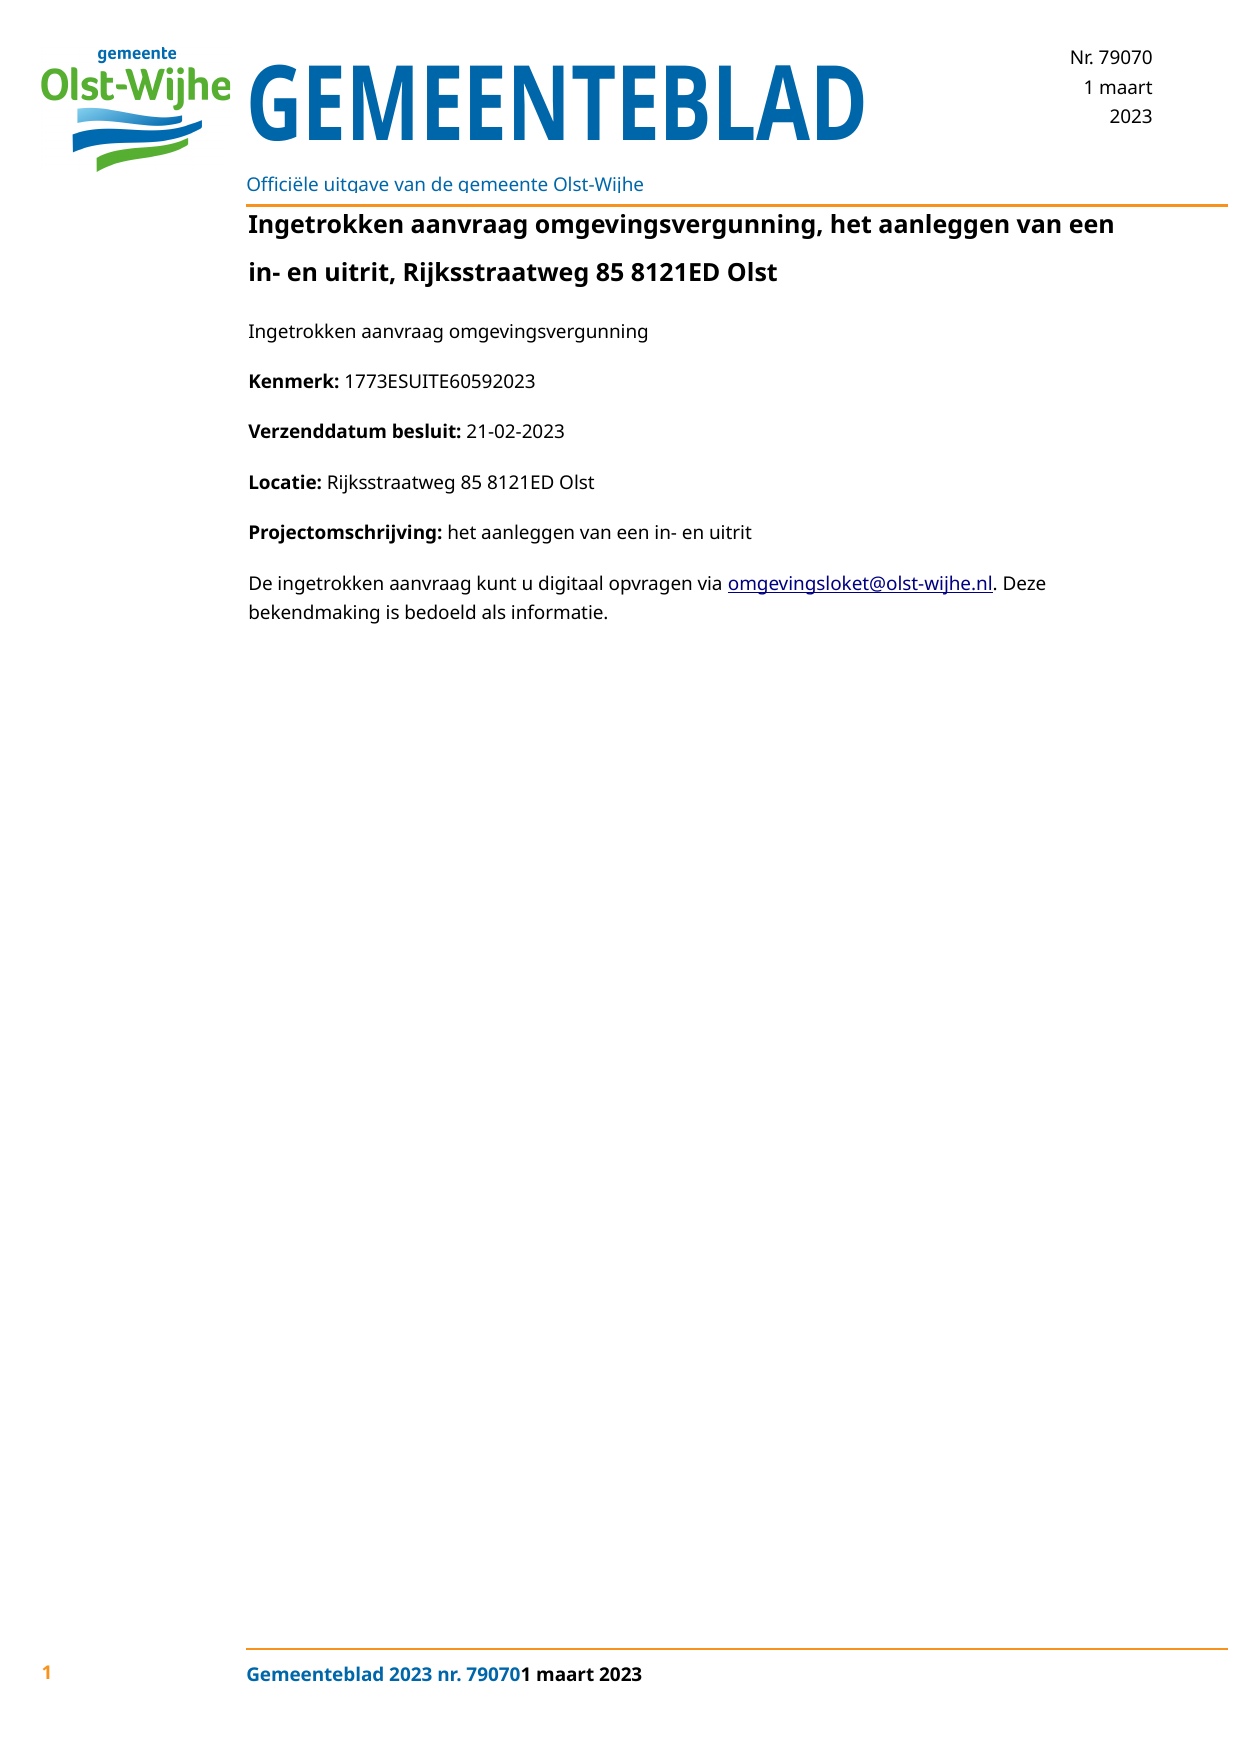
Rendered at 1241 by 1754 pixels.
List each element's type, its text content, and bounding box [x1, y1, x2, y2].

text Locatie: Rijksstraatweg 85 8121ED Olst [248, 469, 1152, 495]
text Ingetrokken aanvraag omgevingsvergunning [248, 318, 1152, 344]
picture [41, 47, 231, 172]
text Projectomschrijving: het aanleggen van een in- en uitrit [248, 519, 1152, 545]
text Kenmerk: 1773ESUITE60592023 [248, 368, 1152, 394]
text Verzenddatum besluit: 21-02-2023 [248, 419, 1152, 444]
text Ingetrokken aanvraag omgevingsvergunning, het aanleggen van een in- en uitrit, Rijksstraatweg 85 8121ED Olst [248, 207, 1152, 288]
text De ingetrokken aanvraag kunt u digitaal opvragen via omgevingsloket@olst-wijhe.nl. Deze bekendmaking is bedoeld als informatie. [248, 570, 1152, 625]
